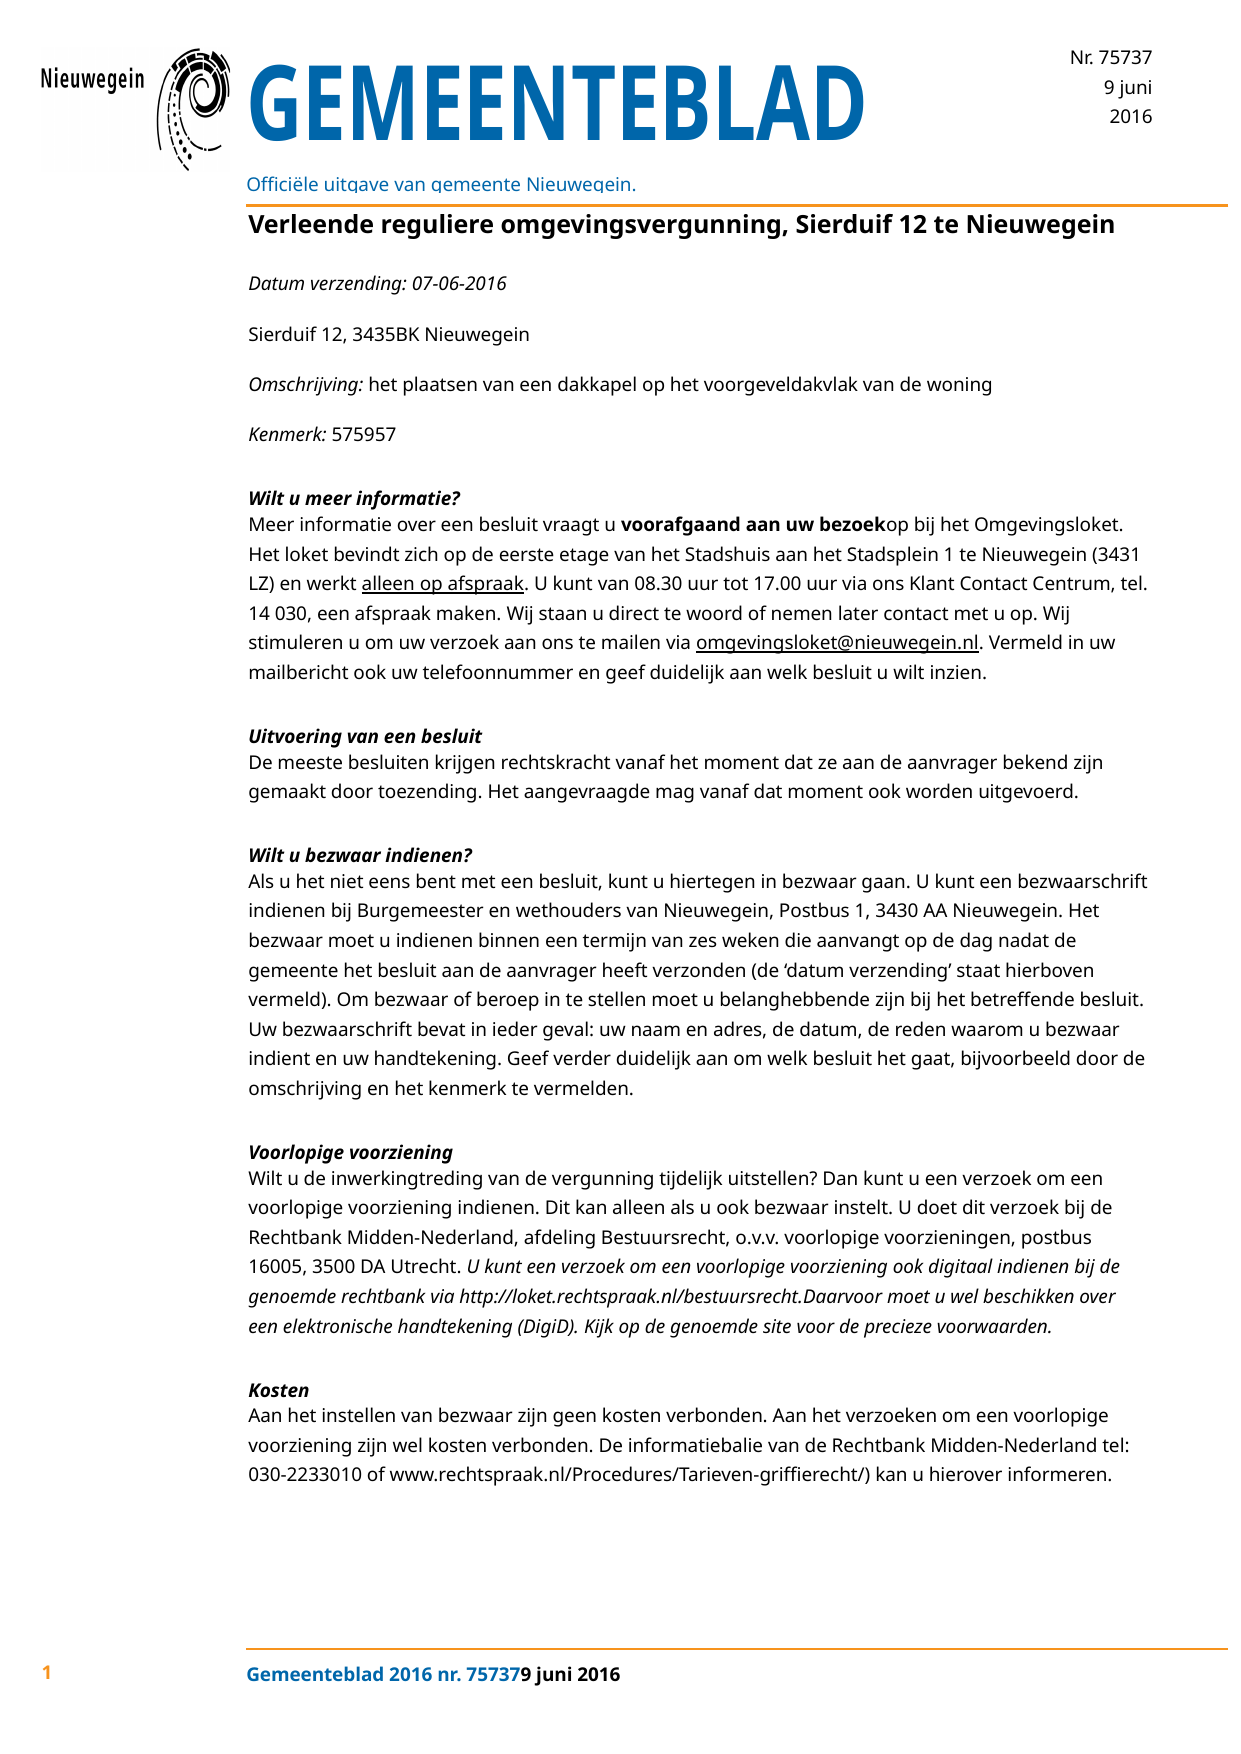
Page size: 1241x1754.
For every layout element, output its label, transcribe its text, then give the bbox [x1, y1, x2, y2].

text Uitvoering van een besluit [248, 723, 1152, 749]
text Wilt u de inwerkingtreding van de vergunning tijdelijk uitstellen? Dan kunt u een verzoek om een voorlopige voorziening indienen. Dit kan alleen als u ook bezwaar instelt. U doet dit verzoek bij de Rechtbank Midden-Nederland, afdeling Bestuursrecht, o.v.v. voorlopige voorzieningen, postbus 16005, 3500 DA Utrecht. U kunt een verzoek om een voorlopige voorziening ook digitaal indienen bij de genoemde rechtbank via http://loket.rechtspraak.nl/bestuursrecht.Daarvoor moet u wel beschikken over een elektronische handtekening (DigiD). Kijk op de genoemde site voor de precieze voorwaarden. [248, 1165, 1152, 1338]
text Als u het niet eens bent met een besluit, kunt u hiertegen in bezwaar gaan. U kunt een bezwaarschrift indienen bij Burgemeester en wethouders van Nieuwegein, Postbus 1, 3430 AA Nieuwegein. Het bezwaar moet u indienen binnen een termijn van zes weken die aanvangt op de dag nadat de gemeente het besluit aan de aanvrager heeft verzonden (de ‘datum verzending’ staat hierboven vermeld). Om bezwaar of beroep in te stellen moet u belanghebbende zijn bij het betreffende besluit. Uw bezwaarschrift bevat in ieder geval: uw naam en adres, de datum, de reden waarom u bezwaar indient en uw handtekening. Geef verder duidelijk aan om welk besluit het gaat, bijvoorbeeld door de omschrijving en het kenmerk te vermelden. [248, 868, 1152, 1101]
text Sierduif 12, 3435BK Nieuwegein [248, 321, 1152, 346]
text Wilt u bezwaar indienen? [248, 842, 1152, 868]
picture [41, 47, 231, 172]
text Kosten [248, 1377, 1152, 1402]
text Verleende reguliere omgevingsvergunning, Sierduif 12 te Nieuwegein [248, 207, 1152, 241]
text Meer informatie over een besluit vraagt u voorafgaand aan uw bezoekop bij het Omgevingsloket. Het loket bevindt zich op de eerste etage van het Stadshuis aan het Stadsplein 1 te Nieuwegein (3431 LZ) en werkt alleen op afspraak. U kunt van 08.30 uur tot 17.00 uur via ons Klant Contact Centrum, tel. 14 030, een afspraak maken. Wij staan u direct te woord of nemen later contact met u op. Wij stimuleren u om uw verzoek aan ons te mailen via omgevingsloket@nieuwegein.nl. Vermeld in uw mailbericht ook uw telefoonnummer en geef duidelijk aan welk besluit u wilt inzien. [248, 511, 1152, 685]
text Voorlopige voorziening [248, 1139, 1152, 1165]
text Datum verzending: 07-06-2016 [248, 270, 1152, 296]
text Omschrijving: het plaatsen van een dakkapel op het voorgeveldakvlak van de woning [248, 371, 1152, 397]
text Kenmerk: 575957 [248, 422, 1152, 447]
text Wilt u meer informatie? [248, 486, 1152, 511]
text Aan het instellen van bezwaar zijn geen kosten verbonden. Aan het verzoeken om een voorlopige voorziening zijn wel kosten verbonden. De informatiebalie van de Rechtbank Midden-Nederland tel: 030-2233010 of www.rechtspraak.nl/Procedures/Tarieven-griffierecht/) kan u hierover informeren. [248, 1402, 1152, 1487]
text De meeste besluiten krijgen rechtskracht vanaf het moment dat ze aan de aanvrager bekend zijn gemaakt door toezending. Het aangevraagde mag vanaf dat moment ook worden uitgevoerd. [248, 749, 1152, 804]
